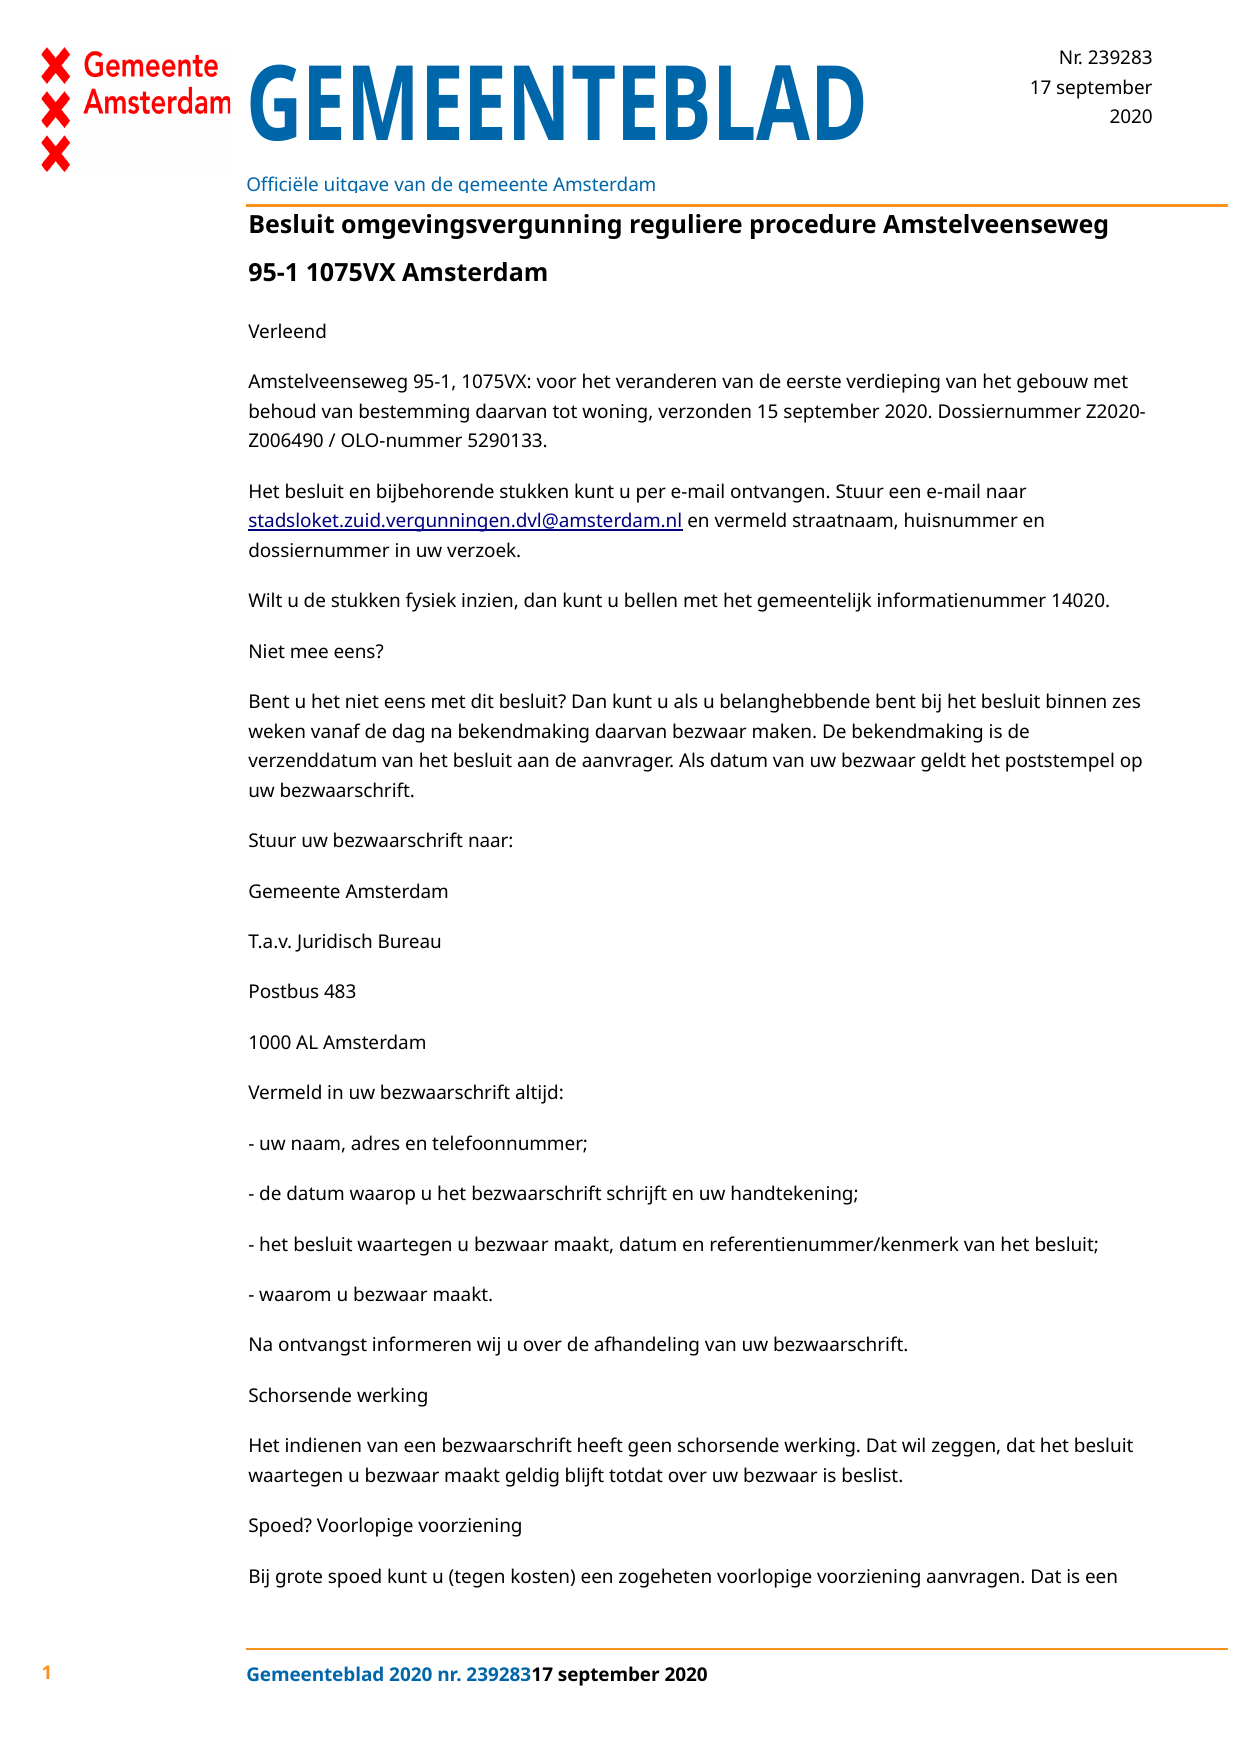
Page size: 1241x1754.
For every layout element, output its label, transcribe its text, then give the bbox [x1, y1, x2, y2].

text Het indienen van een bezwaarschrift heeft geen schorsende werking. Dat wil zeggen, dat het besluit waartegen u bezwaar maakt geldig blijft totdat over uw bezwaar is beslist. [248, 1432, 1152, 1488]
text Na ontvangst informeren wij u over de afhandeling van uw bezwaarschrift. [248, 1332, 1152, 1357]
text 1000 AL Amsterdam [248, 1029, 1152, 1055]
text - de datum waarop u het bezwaarschrift schrijft en uw handtekening; [248, 1180, 1152, 1206]
text Verleend [248, 318, 1152, 344]
text - uw naam, adres en telefoonnummer; [248, 1130, 1152, 1156]
text Schorsende werking [248, 1382, 1152, 1408]
text Niet mee eens? [248, 638, 1152, 664]
text Spoed? Voorlopige voorziening [248, 1512, 1152, 1538]
text - waarom u bezwaar maakt. [248, 1281, 1152, 1307]
text Amstelveenseweg 95-1, 1075VX: voor het veranderen van de eerste verdieping van het gebouw met behoud van bestemming daarvan tot woning, verzonden 15 september 2020. Dossiernummer Z2020-Z006490 / OLO-nummer 5290133. [248, 368, 1152, 453]
text Postbus 483 [248, 979, 1152, 1004]
text Vermeld in uw bezwaarschrift altijd: [248, 1079, 1152, 1105]
text - het besluit waartegen u bezwaar maakt, datum en referentienummer/kenmerk van het besluit; [248, 1231, 1152, 1257]
text Gemeente Amsterdam [248, 878, 1152, 904]
text Bij grote spoed kunt u (tegen kosten) een zogeheten voorlopige voorziening aanvragen. Dat is een [248, 1563, 1152, 1589]
text Besluit omgevingsvergunning reguliere procedure Amstelveenseweg 95-1 1075VX Amsterdam [248, 207, 1152, 288]
text Het besluit en bijbehorende stukken kunt u per e-mail ontvangen. Stuur een e-mail naar stadsloket.zuid.vergunningen.dvl@amsterdam.nl en vermeld straatnaam, huisnummer en dossiernummer in uw verzoek. [248, 478, 1152, 563]
picture [41, 47, 231, 172]
text Wilt u de stukken fysiek inzien, dan kunt u bellen met het gemeentelijk informatienummer 14020. [248, 587, 1152, 613]
text Stuur uw bezwaarschrift naar: [248, 827, 1152, 853]
text Bent u het niet eens met dit besluit? Dan kunt u als u belanghebbende bent bij het besluit binnen zes weken vanaf de dag na bekendmaking daarvan bezwaar maken. De bekendmaking is de verzenddatum van het besluit aan de aanvrager. Als datum van uw bezwaar geldt het poststempel op uw bezwaarschrift. [248, 688, 1152, 803]
text T.a.v. Juridisch Bureau [248, 928, 1152, 954]
